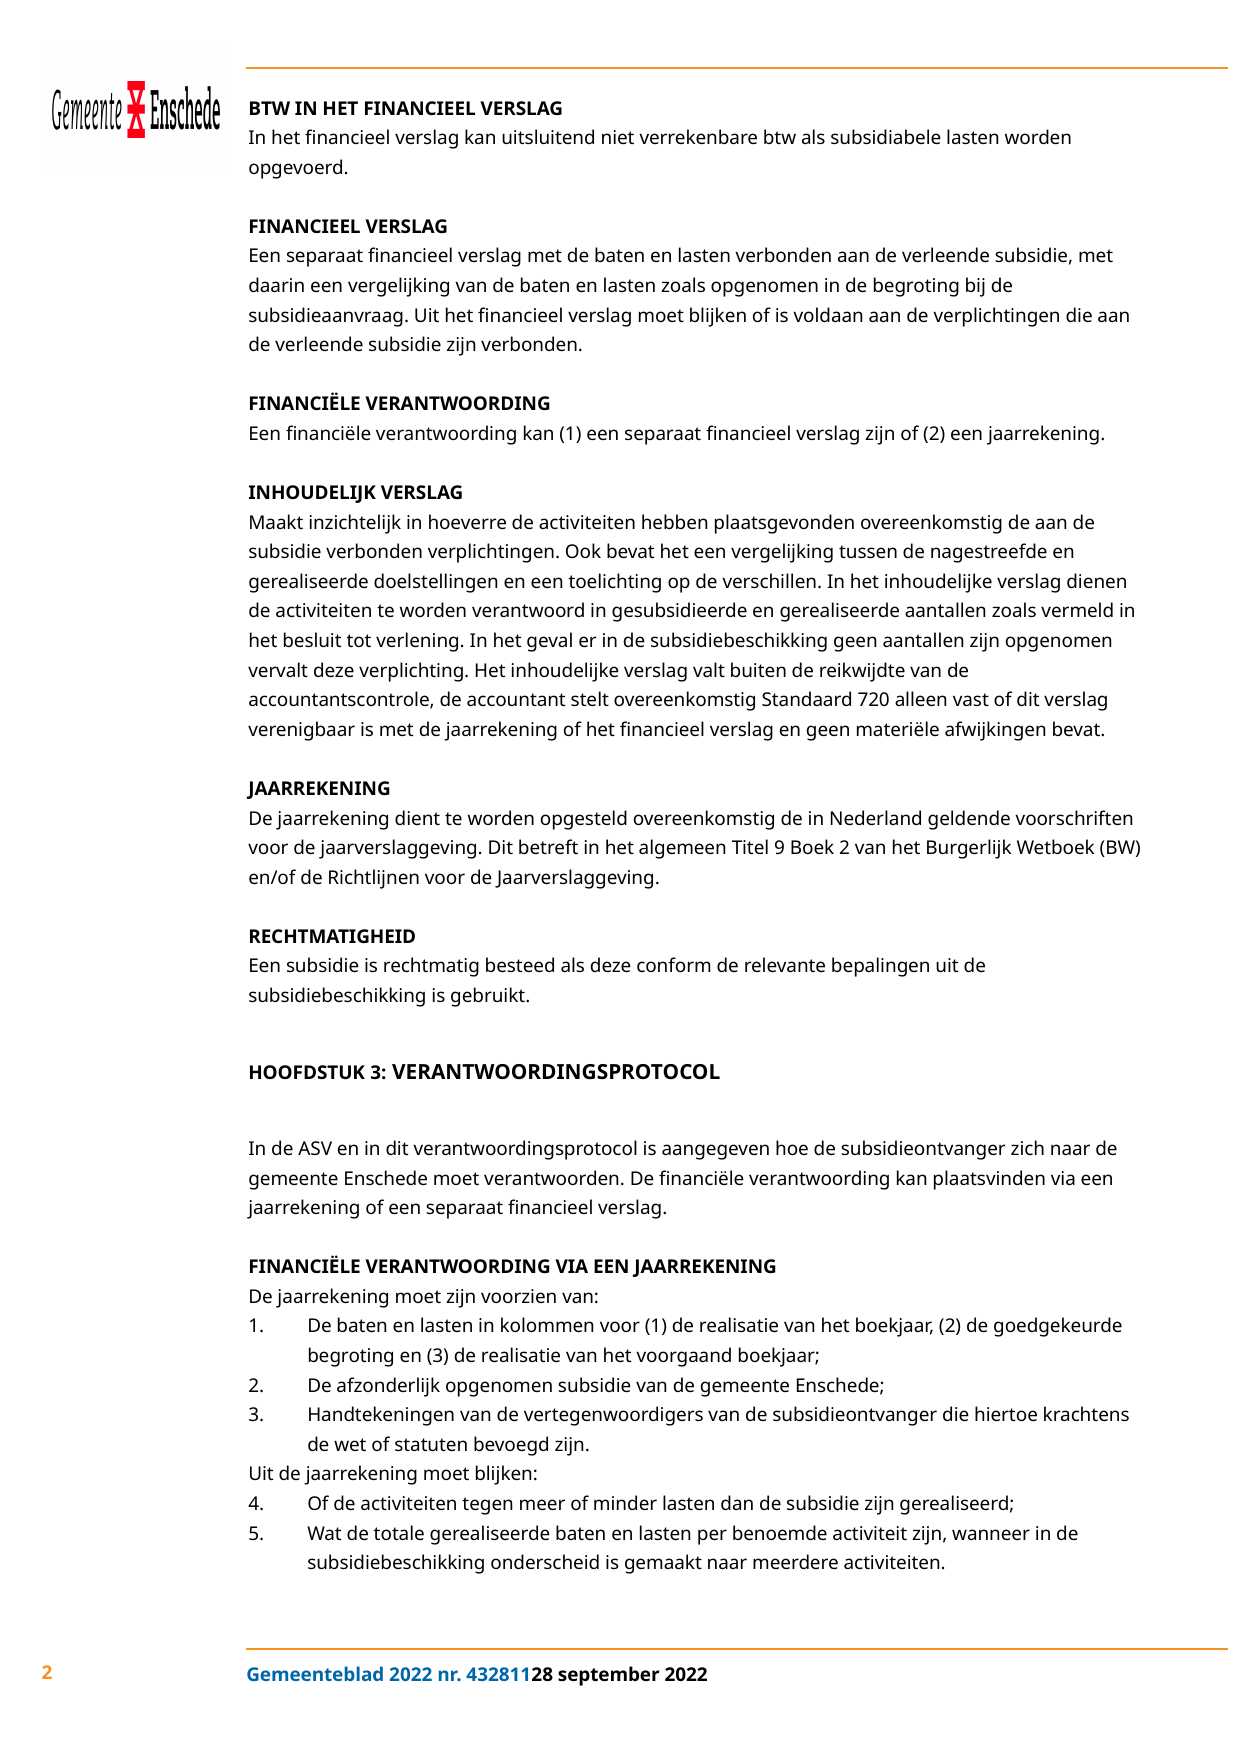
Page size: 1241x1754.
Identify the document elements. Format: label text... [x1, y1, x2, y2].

text De jaarrekening moet zijn voorzien van: [248, 1283, 1152, 1309]
text HOOFDSTUK 3: VERANTWOORDINGSPROTOCOL [248, 1057, 1152, 1086]
list Wat de totale gerealiseerde baten en lasten per benoemde activiteit zijn, wanneer in de subsidiebeschikking onderscheid is gemaakt naar meerdere activiteiten. [248, 1520, 1152, 1575]
list Of de activiteiten tegen meer of minder lasten dan de subsidie zijn gerealiseerd; [248, 1490, 1152, 1516]
text RECHTMATIGHEID [248, 923, 1152, 949]
text In het financieel verslag kan uitsluitend niet verrekenbare btw als subsidiabele lasten worden opgevoerd. [248, 124, 1152, 180]
text Uit de jaarrekening moet blijken: [248, 1461, 1152, 1486]
list De afzonderlijk opgenomen subsidie van de gemeente Enschede; [248, 1372, 1152, 1398]
text FINANCIEEL VERSLAG [248, 213, 1152, 239]
text Een subsidie is rechtmatig besteed als deze conform de relevante bepalingen uit de subsidiebeschikking is gebruikt. [248, 953, 1152, 1008]
text Een separaat financieel verslag met de baten en lasten verbonden aan de verleende subsidie, met daarin een vergelijking van de baten en lasten zoals opgenomen in de begroting bij de subsidieaanvraag. Uit het financieel verslag moet blijken of is voldaan aan de verplichtingen die aan de verleende subsidie zijn verbonden. [248, 243, 1152, 357]
text In de ASV en in dit verantwoordingsprotocol is aangegeven hoe de subsidieontvanger zich naar de gemeente Enschede moet verantwoorden. De financiële verantwoording kan plaatsvinden via een jaarrekening of een separaat financieel verslag. [248, 1135, 1152, 1220]
text BTW IN HET FINANCIEEL VERSLAG [248, 95, 1152, 121]
text JAARREKENING [248, 775, 1152, 801]
text Een financiële verantwoording kan (1) een separaat financieel verslag zijn of (2) een jaarrekening. [248, 420, 1152, 446]
text FINANCIËLE VERANTWOORDING VIA EEN JAARREKENING [248, 1253, 1152, 1279]
text FINANCIËLE VERANTWOORDING [248, 391, 1152, 416]
text INHOUDELIJK VERSLAG [248, 479, 1152, 505]
text Maakt inzichtelijk in hoeverre de activiteiten hebben plaatsgevonden overeenkomstig de aan de subsidie verbonden verplichtingen. Ook bevat het een vergelijking tussen de nagestreefde en gerealiseerde doelstellingen en een toelichting op de verschillen. In het inhoudelijke verslag dienen de activiteiten te worden verantwoord in gesubsidieerde en gerealiseerde aantallen zoals vermeld in het besluit tot verlening. In het geval er in de subsidiebeschikking geen aantallen zijn opgenomen vervalt deze verplichting. Het inhoudelijke verslag valt buiten de reikwijdte van de accountantscontrole, de accountant stelt overeenkomstig Standaard 720 alleen vast of dit verslag verenigbaar is met de jaarrekening of het financieel verslag en geen materiële afwijkingen bevat. [248, 509, 1152, 742]
picture [41, 47, 231, 172]
list De baten en lasten in kolommen voor (1) de realisatie van het boekjaar, (2) de goedgekeurde begroting en (3) de realisatie van het voorgaand boekjaar; [248, 1313, 1152, 1368]
list Handtekeningen van de vertegenwoordigers van de subsidieontvanger die hiertoe krachtens de wet of statuten bevoegd zijn. [248, 1401, 1152, 1457]
text De jaarrekening dient te worden opgesteld overeenkomstig de in Nederland geldende voorschriften voor de jaarverslaggeving. Dit betreft in het algemeen Titel 9 Boek 2 van het Burgerlijk Wetboek (BW) en/of de Richtlijnen voor de Jaarverslaggeving. [248, 805, 1152, 890]
